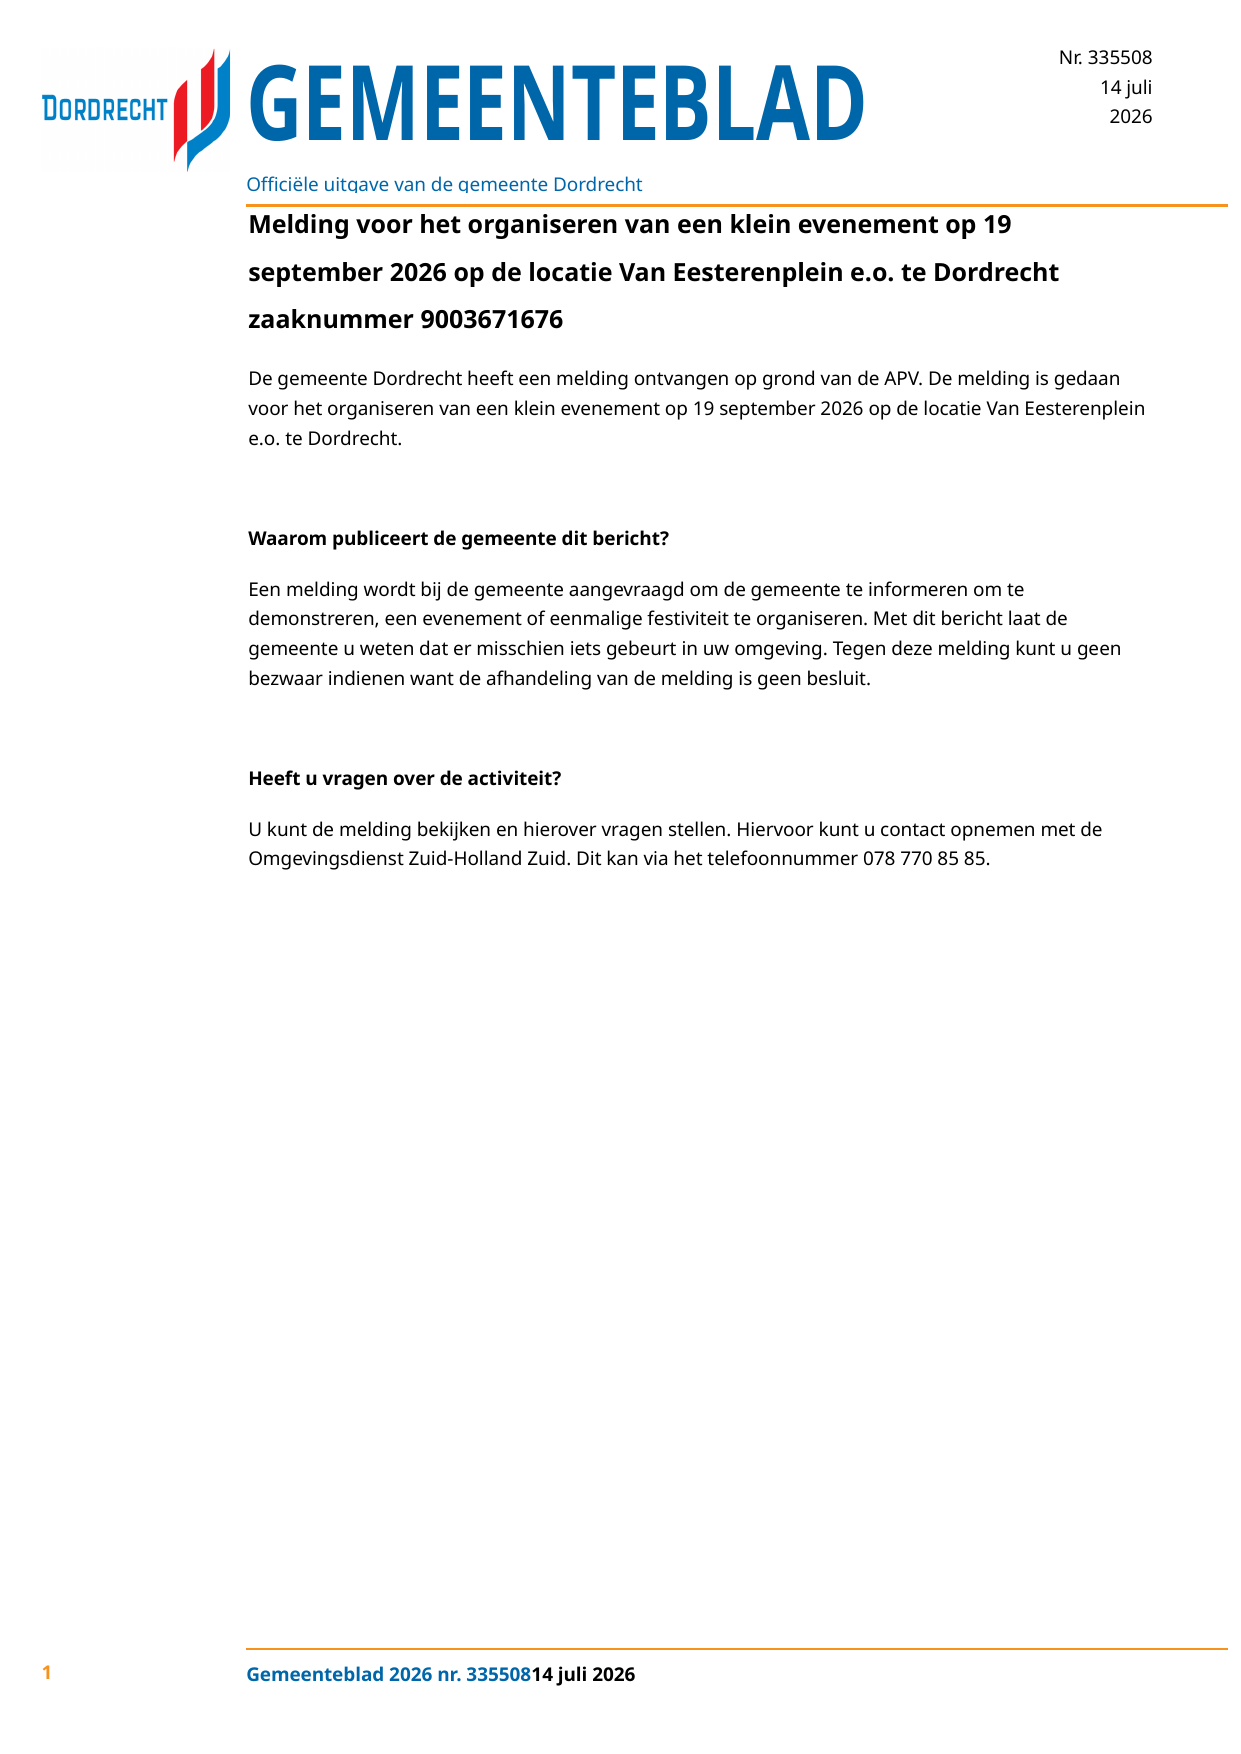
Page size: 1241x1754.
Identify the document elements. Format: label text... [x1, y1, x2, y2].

text Heeft u vragen over de activiteit? [248, 766, 1152, 791]
text De gemeente Dordrecht heeft een melding ontvangen op grond van de APV. De melding is gedaan voor het organiseren van een klein evenement op 19 september 2026 op de locatie Van Eesterenplein e.o. te Dordrecht. [248, 366, 1152, 450]
text Een melding wordt bij de gemeente aangevraagd om de gemeente te informeren om te demonstreren, een evenement of eenmalige festiviteit te organiseren. Met dit bericht laat de gemeente u weten dat er misschien iets gebeurt in uw omgeving. Tegen deze melding kunt u geen bezwaar indienen want de afhandeling van de melding is geen besluit. [248, 576, 1152, 690]
picture [41, 47, 231, 172]
text Waarom publiceert de gemeente dit bericht? [248, 526, 1152, 551]
text U kunt de melding bekijken en hierover vragen stellen. Hiervoor kunt u contact opnemen met de Omgevingsdienst Zuid-Holland Zuid. Dit kan via het telefoonnummer 078 770 85 85. [248, 816, 1152, 871]
text Melding voor het organiseren van een klein evenement op 19 september 2026 op de locatie Van Eesterenplein e.o. te Dordrecht zaaknummer 9003671676 [248, 207, 1152, 336]
